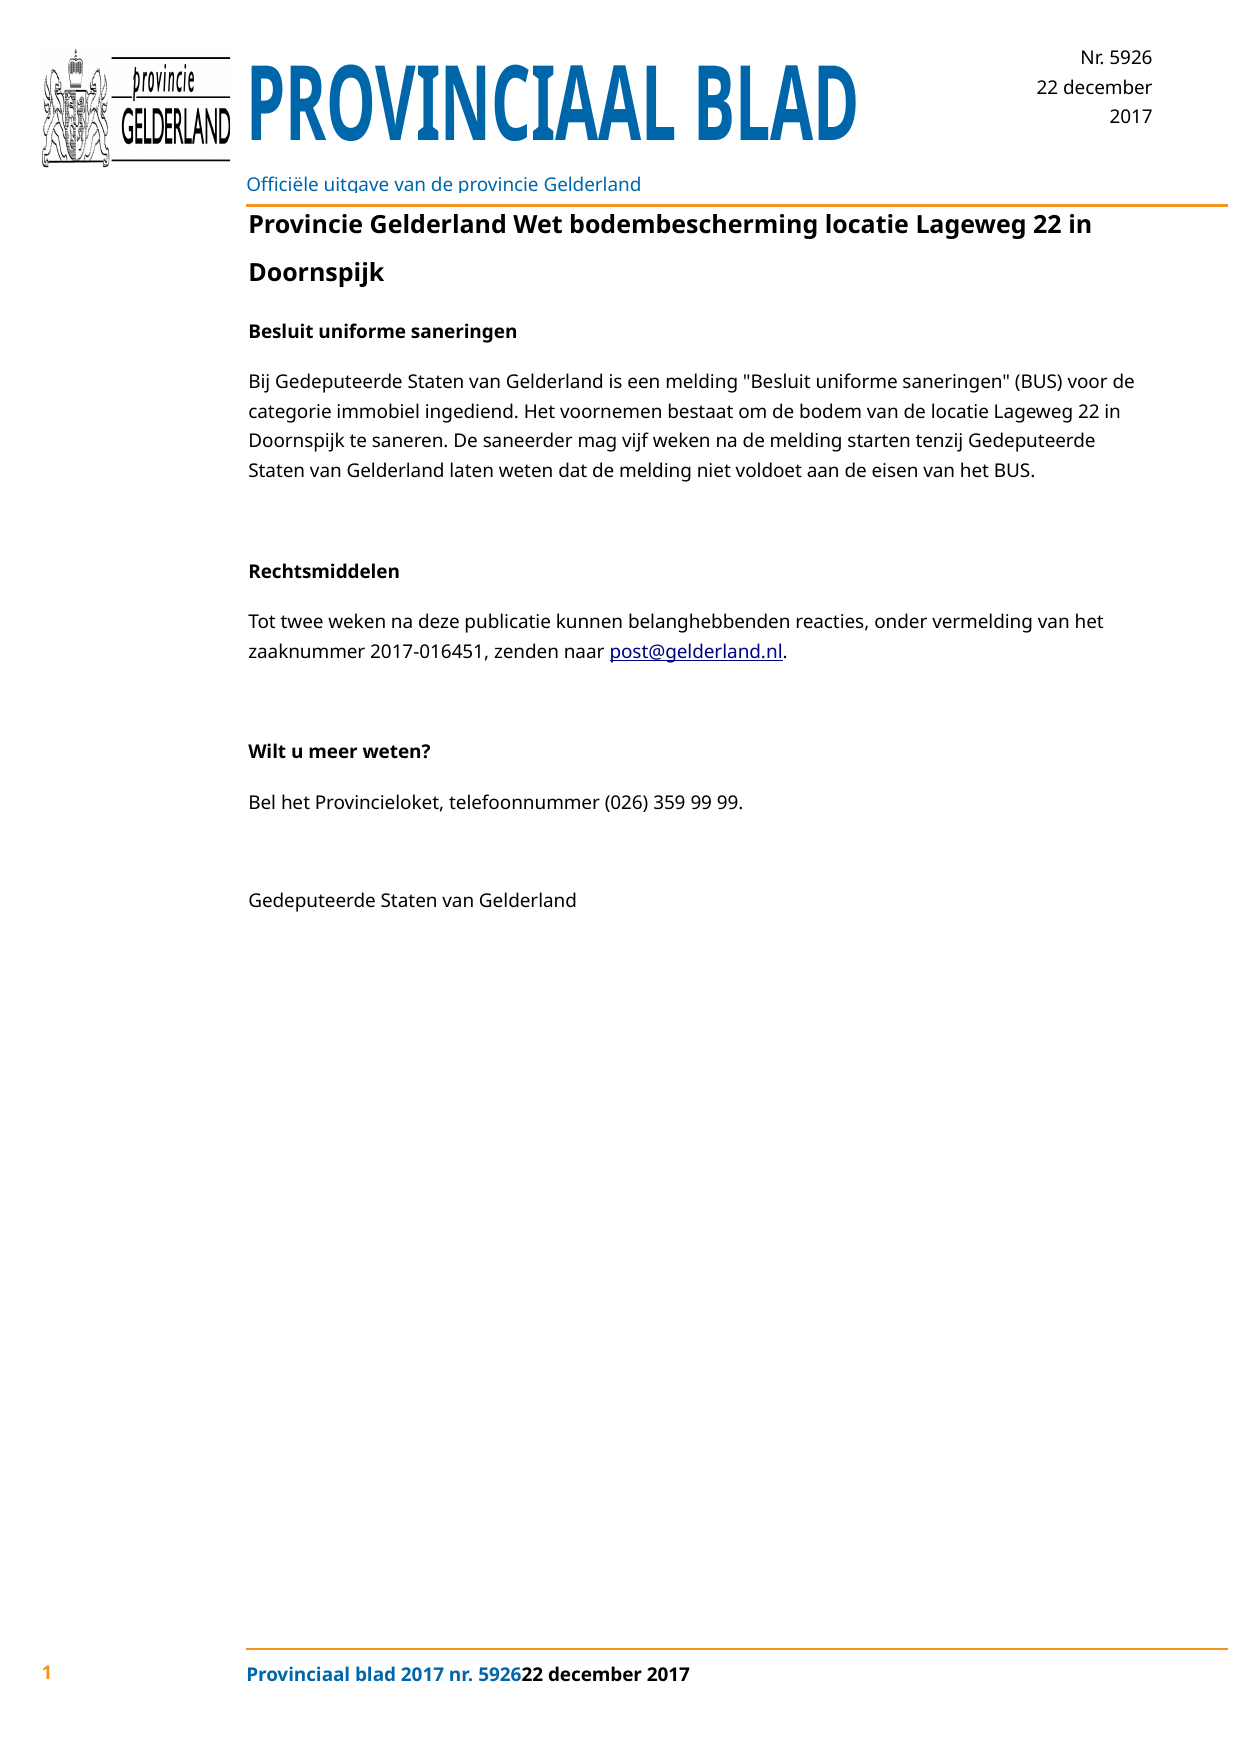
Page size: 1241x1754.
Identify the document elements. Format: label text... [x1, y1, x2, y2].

picture [41, 47, 231, 172]
text Wilt u meer weten? [248, 739, 1152, 764]
text Rechtsmiddelen [248, 558, 1152, 584]
text Gedeputeerde Staten van Gelderland [248, 887, 1152, 913]
text Bel het Provincieloket, telefoonnummer (026) 359 99 99. [248, 789, 1152, 815]
text Provincie Gelderland Wet bodembescherming locatie Lageweg 22 in Doornspijk [248, 207, 1152, 288]
text Bij Gedeputeerde Staten van Gelderland is een melding "Besluit uniforme saneringen" (BUS) voor de categorie immobiel ingediend. Het voornemen bestaat om de bodem van de locatie Lageweg 22 in Doornspijk te saneren. De saneerder mag vijf weken na de melding starten tenzij Gedeputeerde Staten van Gelderland laten weten dat de melding niet voldoet aan de eisen van het BUS. [248, 368, 1152, 483]
text Besluit uniforme saneringen [248, 318, 1152, 344]
text Tot twee weken na deze publicatie kunnen belanghebbenden reacties, onder vermelding van het zaaknummer 2017-016451, zenden naar post@gelderland.nl. [248, 608, 1152, 664]
